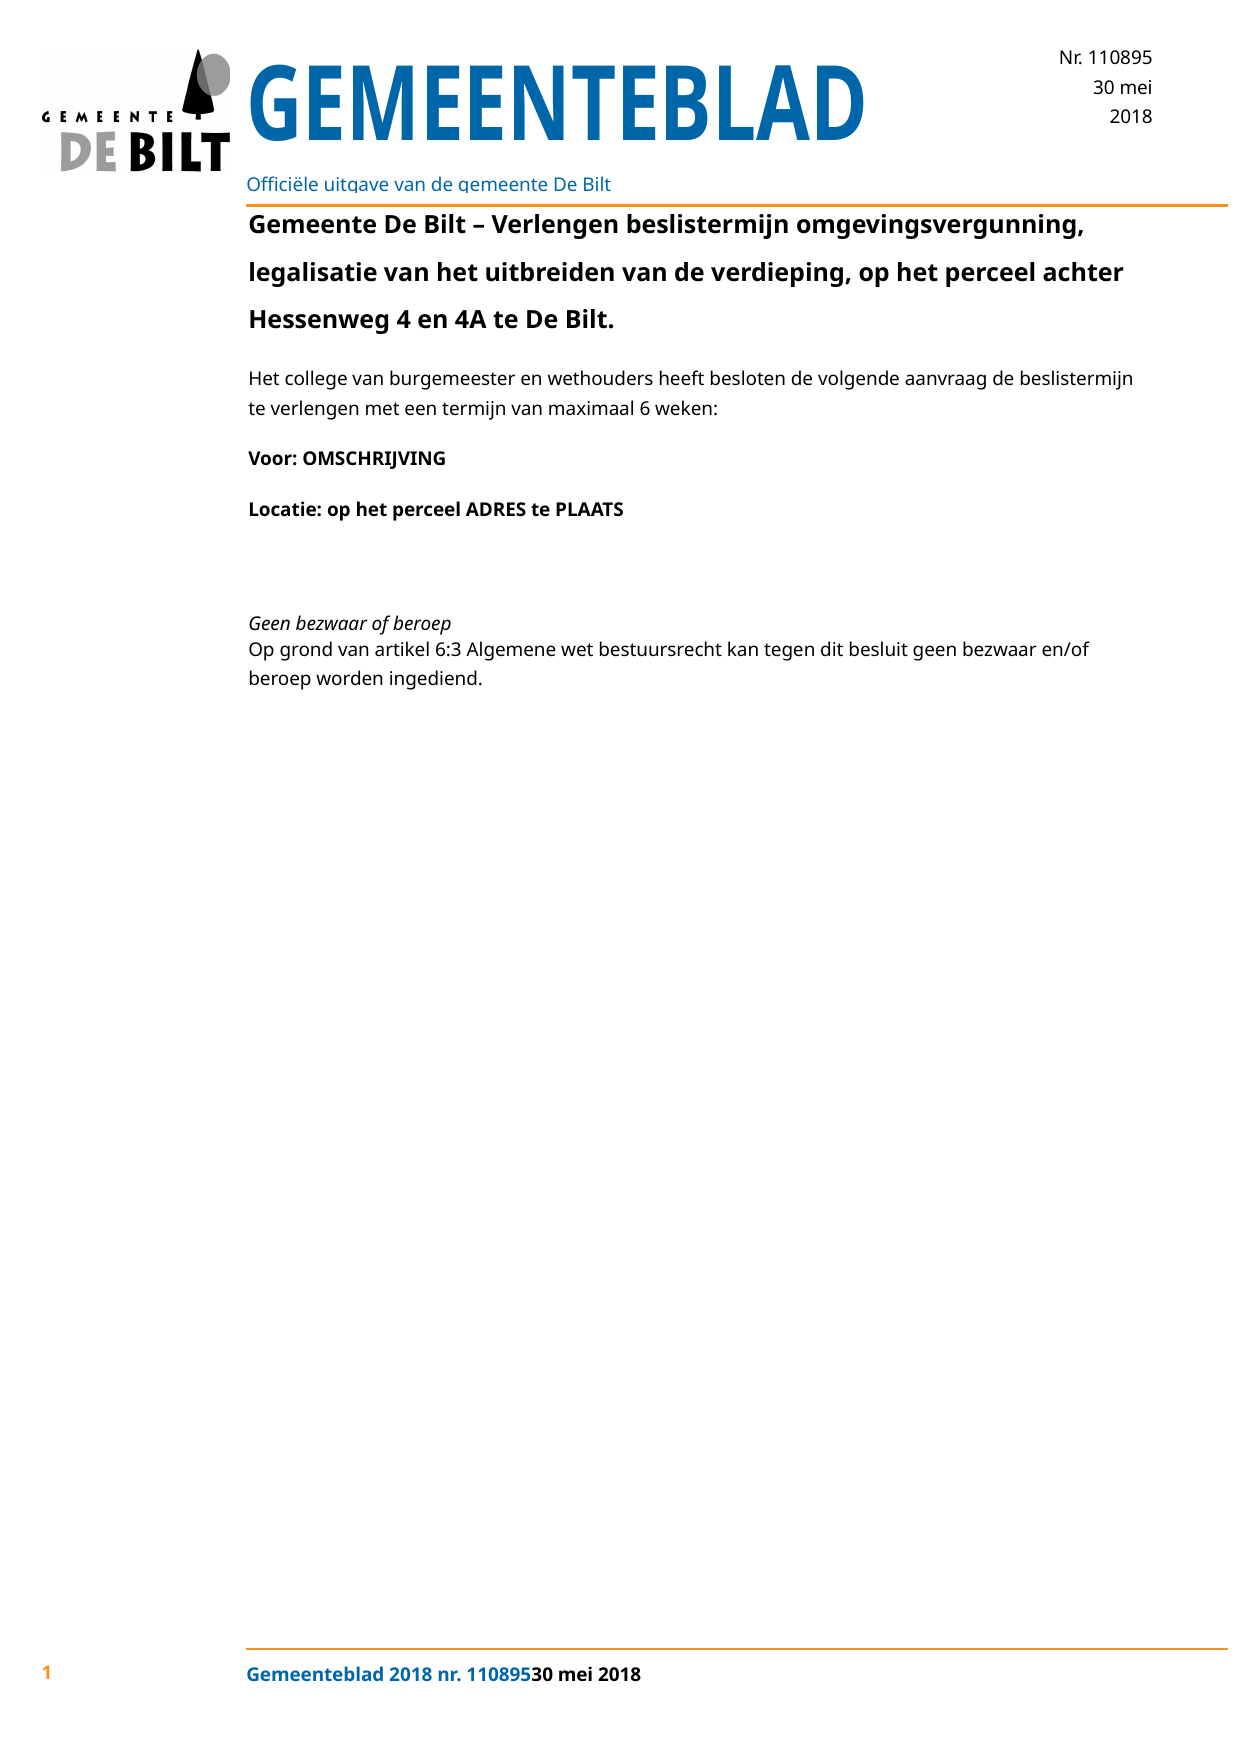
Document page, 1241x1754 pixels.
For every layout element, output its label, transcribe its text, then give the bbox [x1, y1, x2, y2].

text Gemeente De Bilt – Verlengen beslistermijn omgevingsvergunning, legalisatie van het uitbreiden van de verdieping, op het perceel achter Hessenweg 4 en 4A te De Bilt. [248, 207, 1152, 336]
text Geen bezwaar of beroep [248, 610, 1152, 636]
text Locatie: op het perceel ADRES te PLAATS [248, 496, 1152, 522]
picture [41, 47, 231, 172]
text Het college van burgemeester en wethouders heeft besloten de volgende aanvraag de beslistermijn te verlengen met een termijn van maximaal 6 weken: [248, 366, 1152, 421]
text Op grond van artikel 6:3 Algemene wet bestuursrecht kan tegen dit besluit geen bezwaar en/of beroep worden ingediend. [248, 636, 1152, 691]
text Voor: OMSCHRIJVING [248, 446, 1152, 471]
